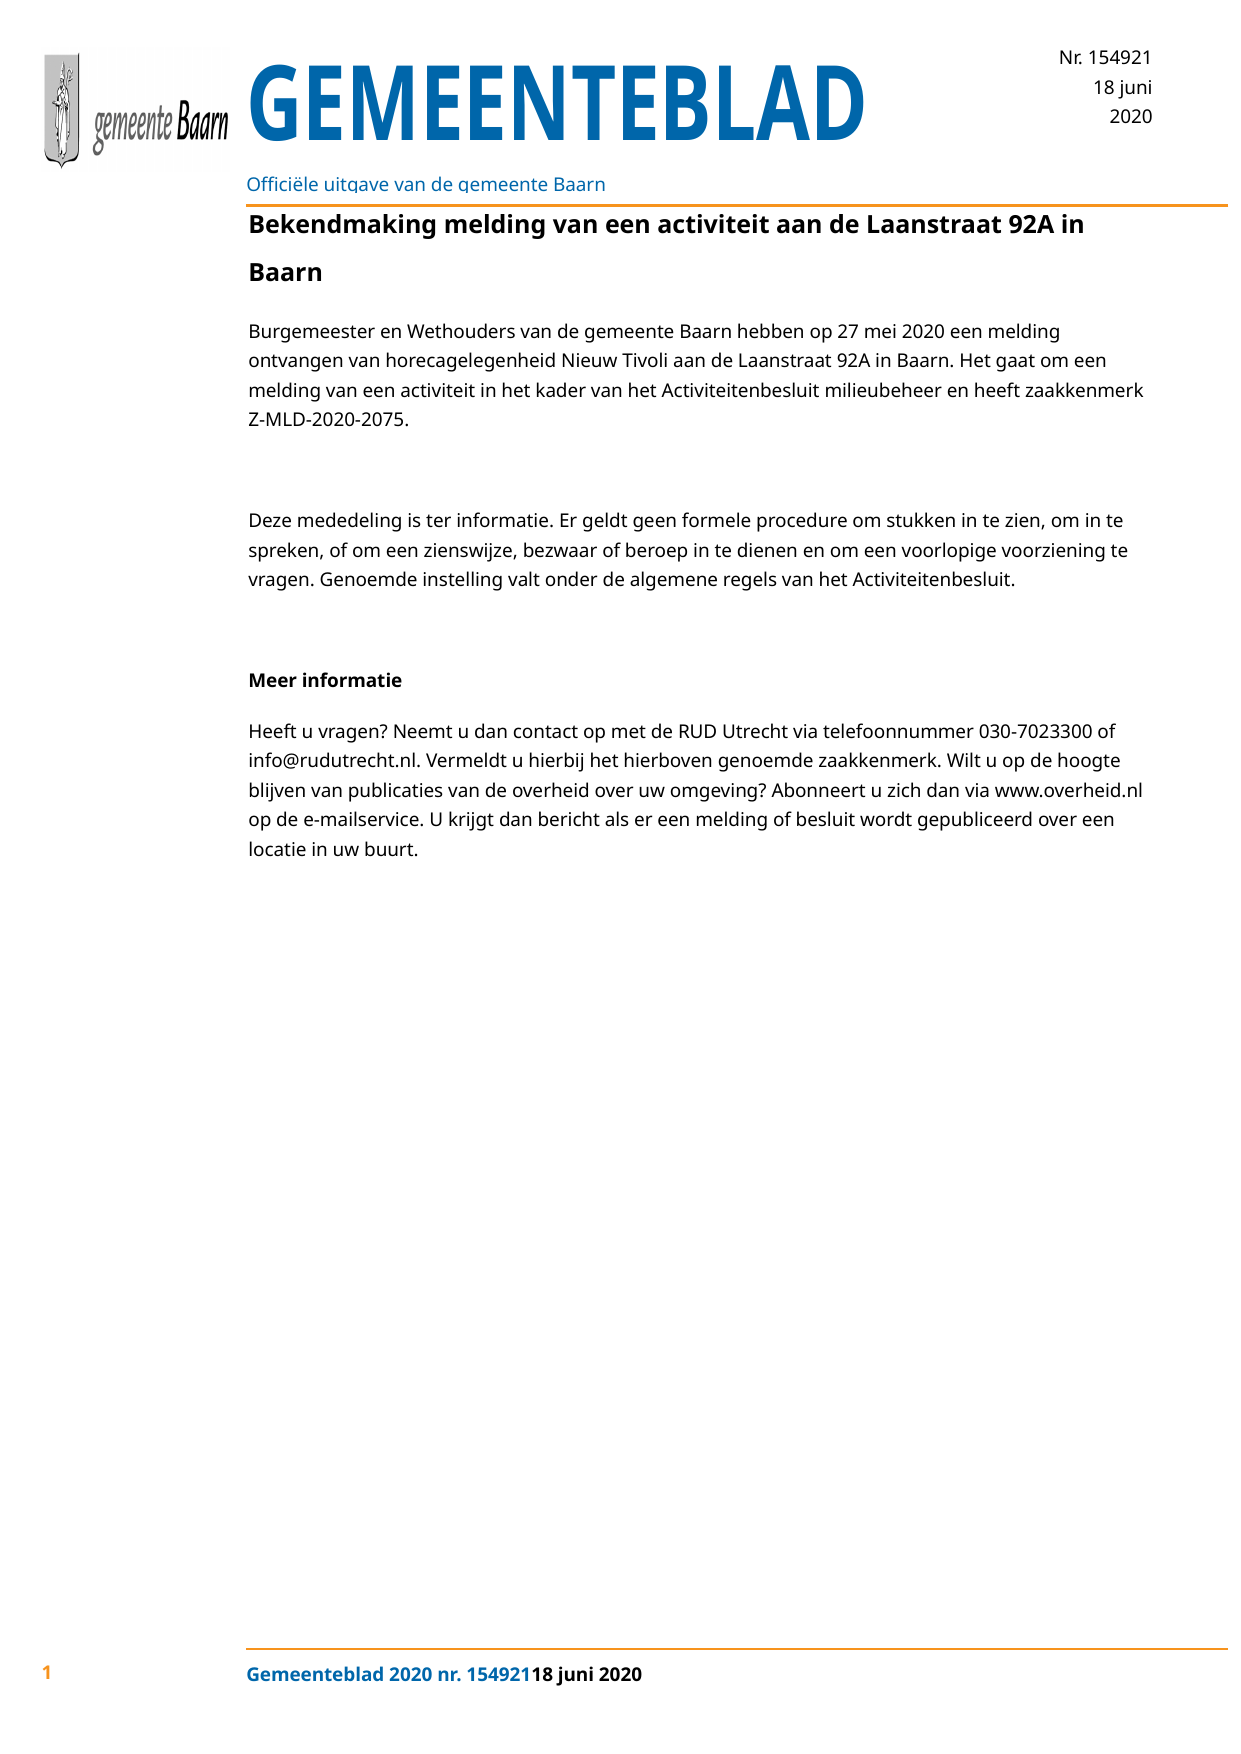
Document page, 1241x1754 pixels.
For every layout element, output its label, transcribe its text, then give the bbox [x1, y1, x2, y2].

text Meer informatie [248, 667, 1152, 693]
picture [41, 47, 231, 172]
text Deze mededeling is ter informatie. Er geldt geen formele procedure om stukken in te zien, om in te spreken, of om een zienswijze, bezwaar of beroep in te dienen en om een voorlopige voorziening te vragen. Genoemde instelling valt onder de algemene regels van het Activiteitenbesluit. [248, 507, 1152, 592]
text Heeft u vragen? Neemt u dan contact op met de RUD Utrecht via telefoonnummer 030-7023300 of info@rudutrecht.nl. Vermeldt u hierbij het hierboven genoemde zaakkenmerk. Wilt u op de hoogte blijven van publicaties van de overheid over uw omgeving? Abonneert u zich dan via www.overheid.nl op de e-mailservice. U krijgt dan bericht als er een melding of besluit wordt gepubliceerd over een locatie in uw buurt. [248, 718, 1152, 862]
text Bekendmaking melding van een activiteit aan de Laanstraat 92A in Baarn [248, 207, 1152, 288]
text Burgemeester en Wethouders van de gemeente Baarn hebben op 27 mei 2020 een melding ontvangen van horecagelegenheid Nieuw Tivoli aan de Laanstraat 92A in Baarn. Het gaat om een melding van een activiteit in het kader van het Activiteitenbesluit milieubeheer en heeft zaakkenmerk Z-MLD-2020-2075. [248, 318, 1152, 432]
